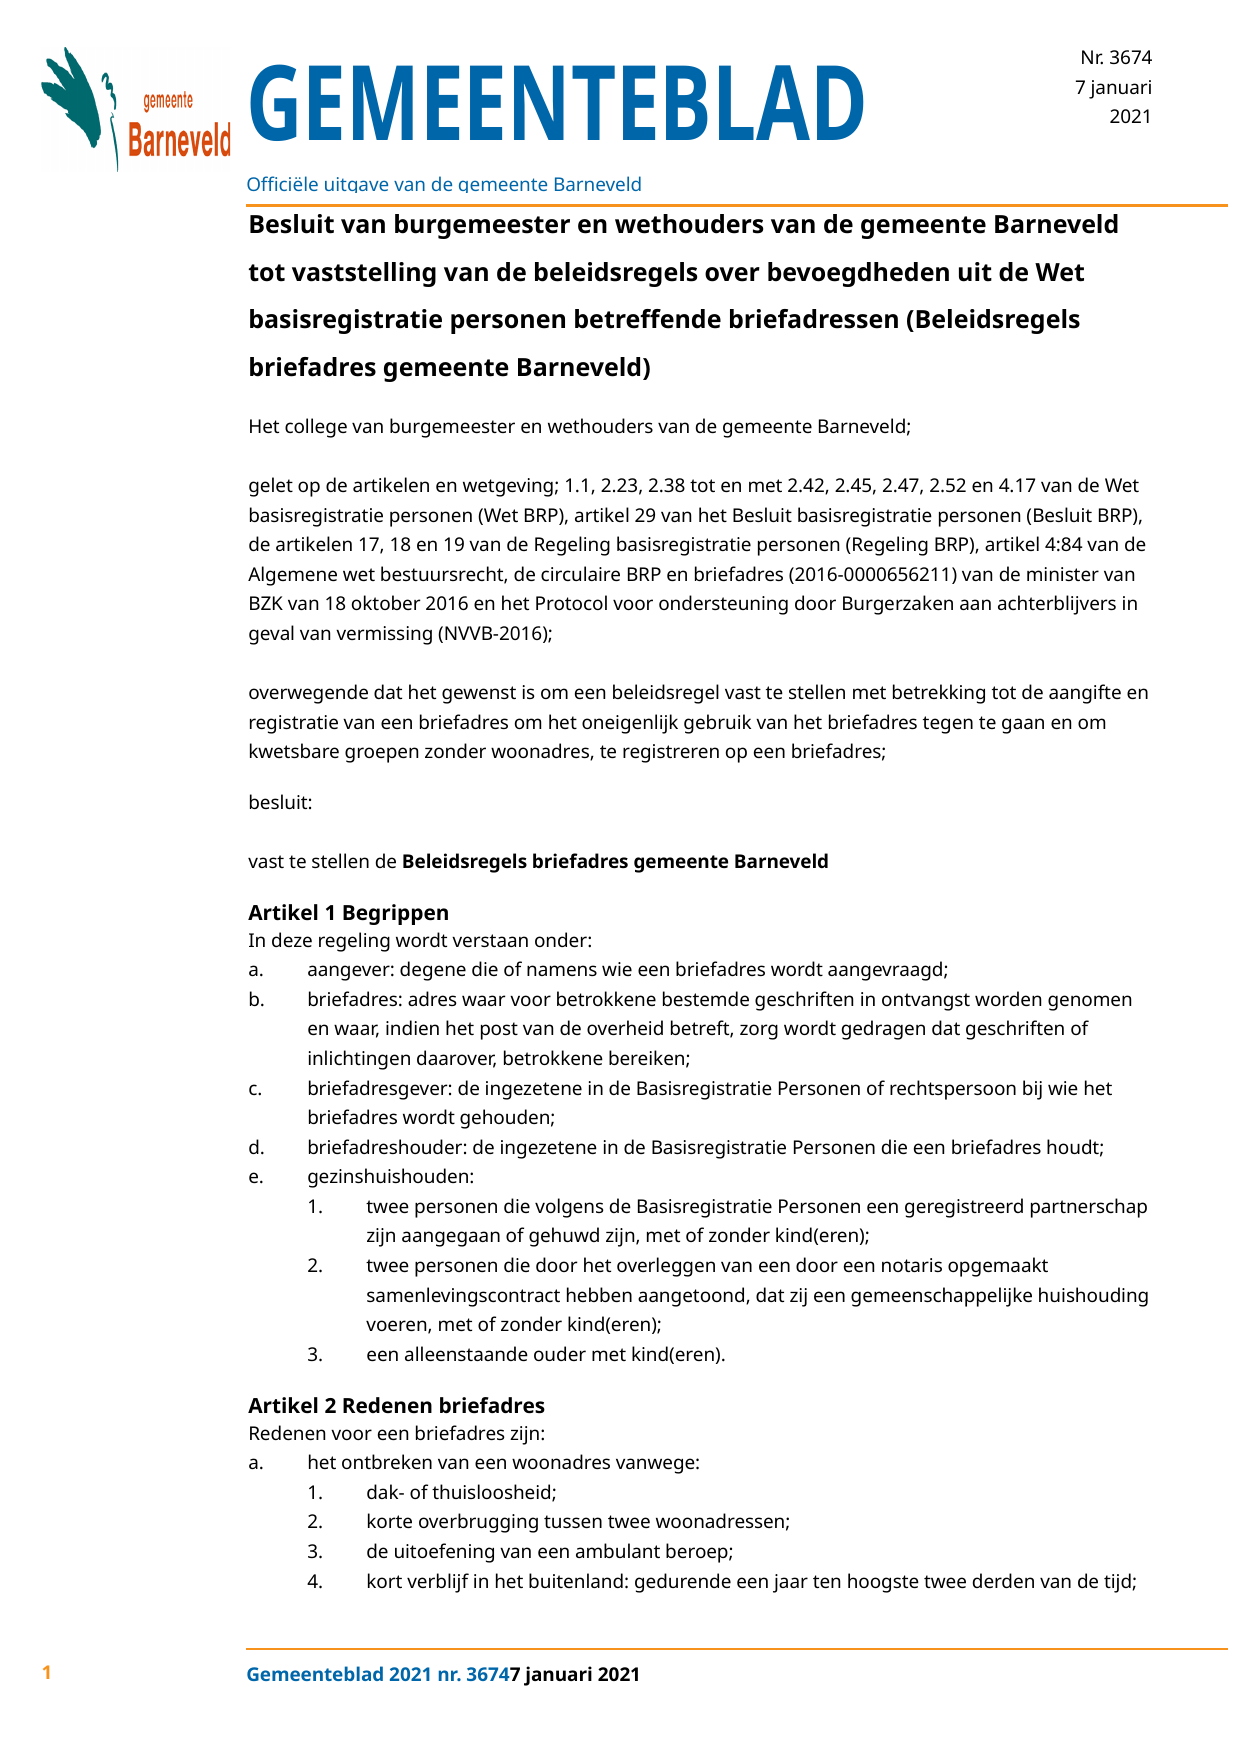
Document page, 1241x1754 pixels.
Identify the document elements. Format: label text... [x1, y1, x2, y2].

text Artikel 1 Begrippen [248, 898, 1152, 927]
list twee personen die door het overleggen van een door een notaris opgemaakt samenlevingscontract hebben aangetoond, dat zij een gemeenschappelijke huishouding voeren, met of zonder kind(eren); [307, 1252, 1152, 1337]
text Artikel 2 Redenen briefadres [248, 1391, 1152, 1420]
list aangever: degene die of namens wie een briefadres wordt aangevraagd; [248, 956, 1152, 982]
list het ontbreken van een woonadres vanwege: [248, 1449, 1152, 1475]
list dak- of thuisloosheid; [307, 1479, 1152, 1505]
list korte overbrugging tussen twee woonadressen; [307, 1509, 1152, 1534]
list briefadresgever: de ingezetene in de Basisregistratie Personen of rechtspersoon bij wie het briefadres wordt gehouden; [248, 1075, 1152, 1130]
list een alleenstaande ouder met kind(eren). [307, 1341, 1152, 1367]
text Besluit van burgemeester en wethouders van de gemeente Barneveld tot vaststelling van de beleidsregels over bevoegdheden uit de Wet basisregistratie personen betreffende briefadressen (Beleidsregels briefadres gemeente Barneveld) [248, 207, 1152, 384]
list briefadres: adres waar voor betrokkene bestemde geschriften in ontvangst worden genomen en waar, indien het post van de overheid betreft, zorg wordt gedragen dat geschriften of inlichtingen daarover, betrokkene bereiken; [248, 986, 1152, 1071]
text vast te stellen de Beleidsregels briefadres gemeente Barneveld [248, 848, 1152, 874]
text overwegende dat het gewenst is om een beleidsregel vast te stellen met betrekking tot de aangifte en registratie van een briefadres om het oneigenlijk gebruik van het briefadres tegen te gaan en om kwetsbare groepen zonder woonadres, te registreren op een briefadres; [248, 679, 1152, 764]
list gezinshuishouden: [248, 1163, 1152, 1189]
text gelet op de artikelen en wetgeving; 1.1, 2.23, 2.38 tot en met 2.42, 2.45, 2.47, 2.52 en 4.17 van de Wet basisregistratie personen (Wet BRP), artikel 29 van het Besluit basisregistratie personen (Besluit BRP), de artikelen 17, 18 en 19 van de Regeling basisregistratie personen (Regeling BRP), artikel 4:84 van de Algemene wet bestuursrecht, de circulaire BRP en briefadres (2016-0000656211) van de minister van BZK van 18 oktober 2016 en het Protocol voor ondersteuning door Burgerzaken aan achterblijvers in geval van vermissing (NVVB-2016); [248, 472, 1152, 646]
list briefadreshouder: de ingezetene in de Basisregistratie Personen die een briefadres houdt; [248, 1134, 1152, 1160]
text Het college van burgemeester en wethouders van de gemeente Barneveld; [248, 413, 1152, 439]
list de uitoefening van een ambulant beroep; [307, 1538, 1152, 1564]
text besluit: [248, 789, 1152, 814]
text Redenen voor een briefadres zijn: [248, 1420, 1152, 1446]
list twee personen die volgens de Basisregistratie Personen een geregistreerd partnerschap zijn aangegaan of gehuwd zijn, met of zonder kind(eren); [307, 1193, 1152, 1248]
text In deze regeling wordt verstaan onder: [248, 927, 1152, 953]
picture [41, 47, 231, 172]
list kort verblijf in het buitenland: gedurende een jaar ten hoogste twee derden van de tijd; [307, 1568, 1152, 1593]
